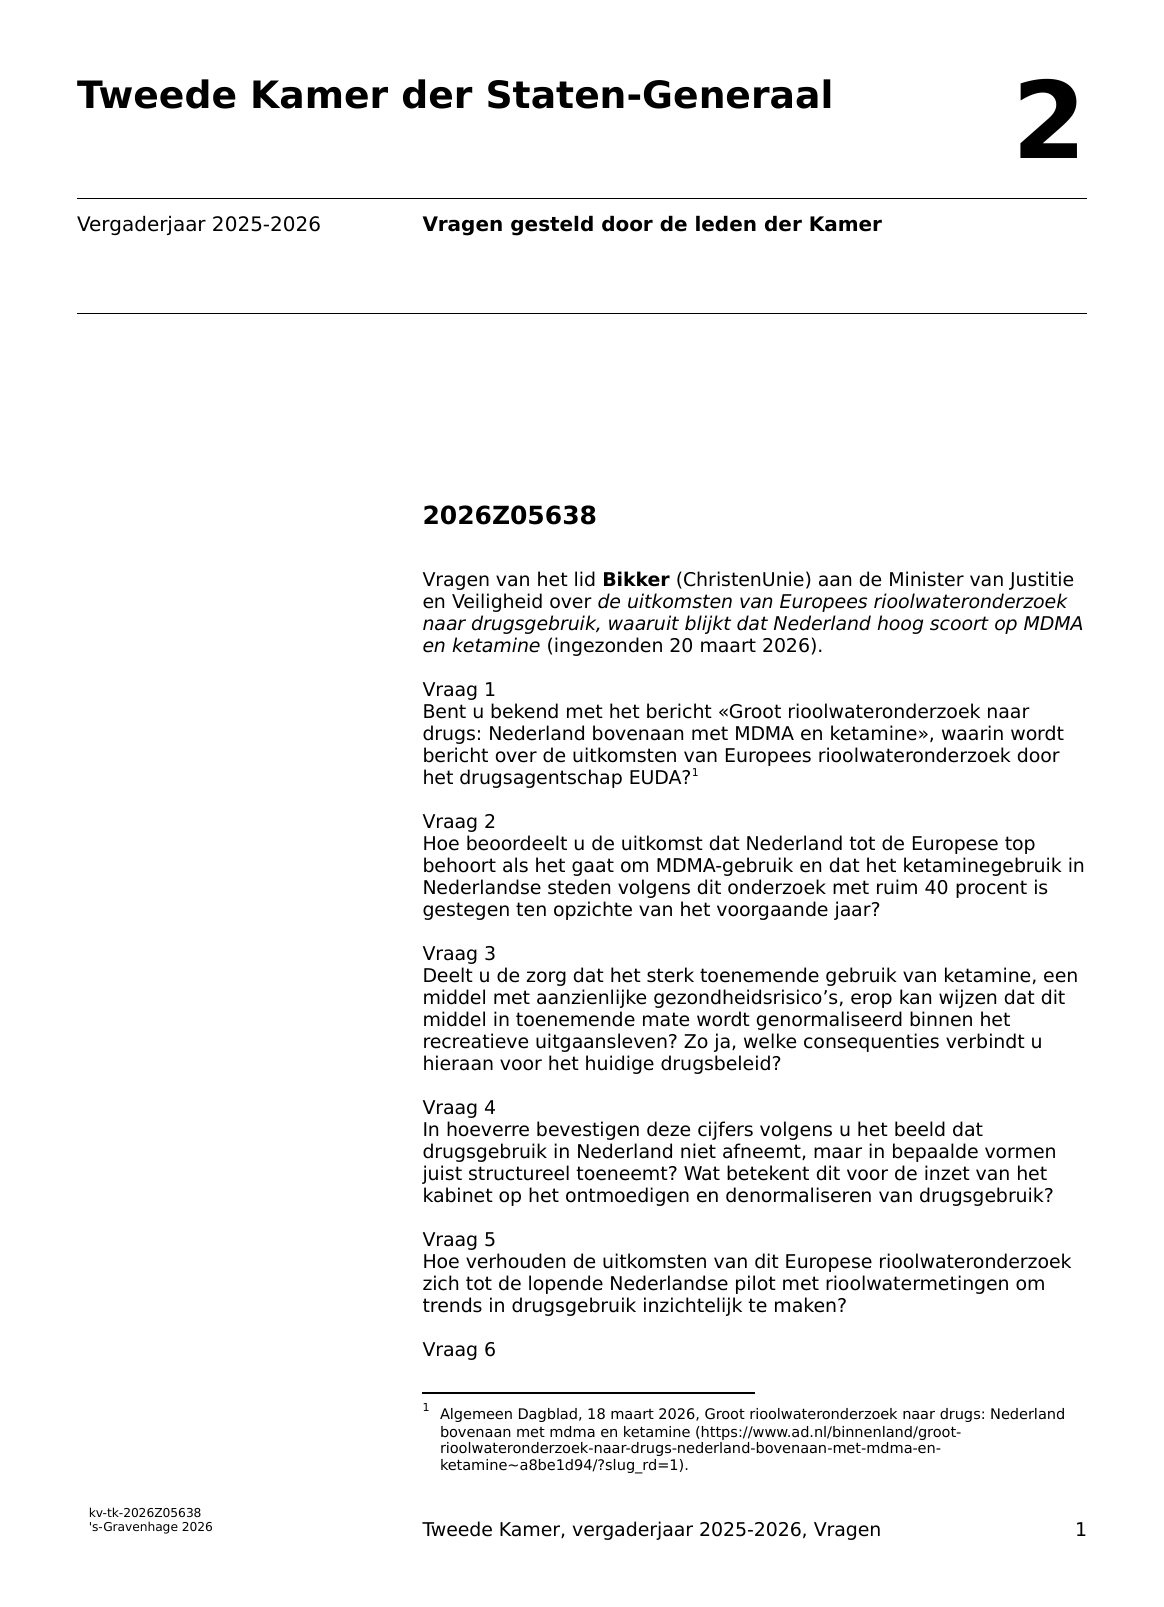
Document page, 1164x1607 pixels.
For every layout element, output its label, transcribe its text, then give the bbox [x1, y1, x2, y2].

text Algemeen Dagblad, 18 maart 2026, Groot rioolwateronderzoek naar drugs: Nederland bovenaan met mdma en ketamine (https://www.ad.nl/binnenland/groot-rioolwateronderzoek-naar-drugs-nederland-bovenaan-met-mdma-en-ketamine~a8be1d94/?slug_rd=1). [422, 1402, 1087, 1474]
text Vraag 3 [422, 943, 1087, 965]
text Bent u bekend met het bericht «Groot rioolwateronderzoek naar drugs: Nederland bovenaan met MDMA en ketamine», waarin wordt bericht over de uitkomsten van Europees rioolwateronderzoek door het drugsagentschap EUDA? [422, 701, 1087, 789]
text Vraag 6 [422, 1339, 1087, 1361]
text Vraag 4 [422, 1097, 1087, 1119]
text Hoe verhouden de uitkomsten van dit Europese rioolwateronderzoek zich tot de lopende Nederlandse pilot met rioolwatermetingen om trends in drugsgebruik inzichtelijk te maken? [422, 1251, 1087, 1317]
text Deelt u de zorg dat het sterk toenemende gebruik van ketamine, een middel met aanzienlijke gezondheidsrisico’s, erop kan wijzen dat dit middel in toenemende mate wordt genormaliseerd binnen het recreatieve uitgaansleven? Zo ja, welke consequenties verbindt u hieraan voor het huidige drugsbeleid? [422, 965, 1087, 1075]
text In hoeverre bevestigen deze cijfers volgens u het beeld dat drugsgebruik in Nederland niet afneemt, maar in bepaalde vormen juist structureel toeneemt? Wat betekent dit voor de inzet van het kabinet op het ontmoedigen en denormaliseren van drugsgebruik? [422, 1119, 1087, 1207]
text Vragen van het lid Bikker (ChristenUnie) aan de Minister van Justitie en Veiligheid over de uitkomsten van Europees rioolwateronderzoek naar drugsgebruik, waaruit blijkt dat Nederland hoog scoort op MDMA en ketamine (ingezonden 20 maart 2026). [422, 569, 1087, 657]
table_cell Vergaderjaar 2025-2026 [77, 199, 422, 313]
text Vraag 1 [422, 679, 1087, 701]
text Vraag 2 [422, 811, 1087, 833]
table_cell Vragen gesteld door de leden der Kamer [422, 199, 1087, 313]
text 2026Z05638 [422, 501, 1087, 531]
table_header Tweede Kamer der Staten-Generaal [77, 59, 886, 198]
table_header 2 [886, 59, 1087, 198]
text Vraag 5 [422, 1229, 1087, 1251]
text kv-tk-2026Z05638 [88, 1506, 323, 1520]
text Hoe beoordeelt u de uitkomst dat Nederland tot de Europese top behoort als het gaat om MDMA-gebruik en dat het ketaminegebruik in Nederlandse steden volgens dit onderzoek met ruim 40 procent is gestegen ten opzichte van het voorgaande jaar? [422, 833, 1087, 921]
text 's-Gravenhage 2026 [88, 1520, 323, 1534]
